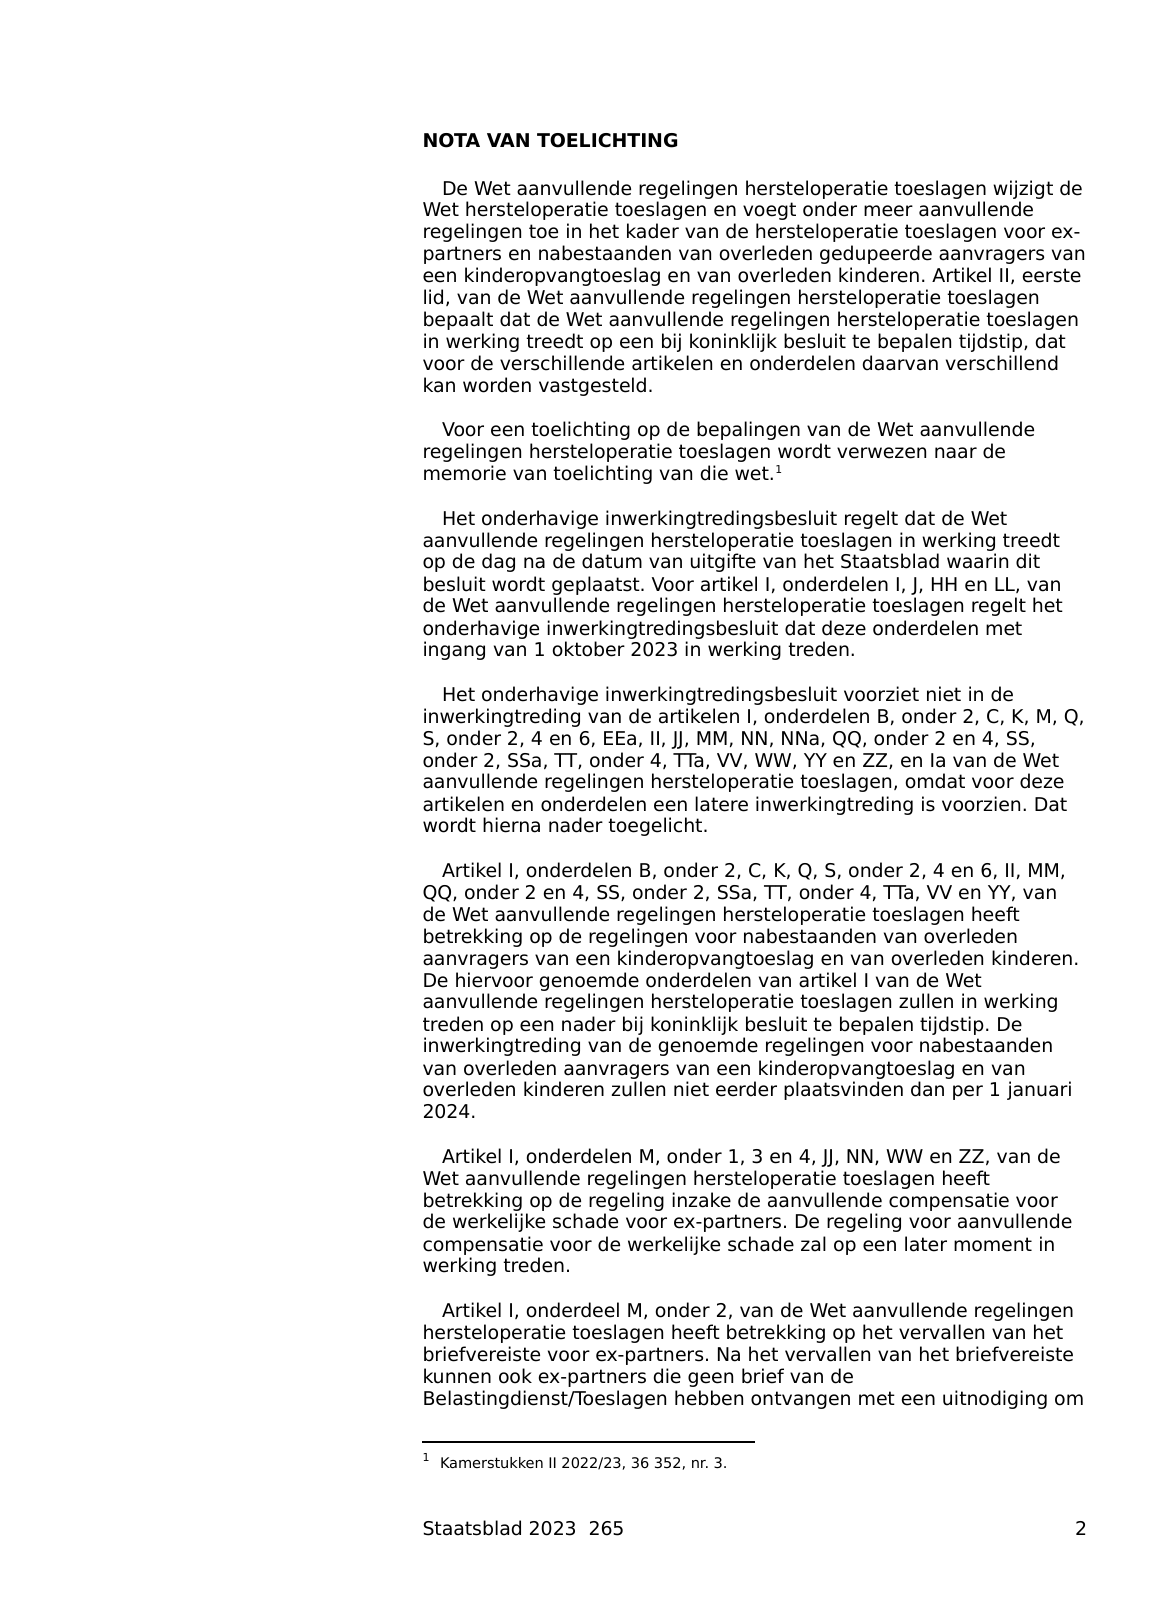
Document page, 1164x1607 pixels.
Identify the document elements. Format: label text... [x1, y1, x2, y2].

text Het onderhavige inwerkingtredingsbesluit regelt dat de Wet aanvullende regelingen hersteloperatie toeslagen in werking treedt op de dag na de datum van uitgifte van het Staatsblad waarin dit besluit wordt geplaatst. Voor artikel I, onderdelen I, J, HH en LL, van de Wet aanvullende regelingen hersteloperatie toeslagen regelt het onderhavige inwerkingtredingsbesluit dat deze onderdelen met ingang van 1 oktober 2023 in werking treden. [422, 507, 1087, 661]
text Artikel I, onderdelen M, onder 1, 3 en 4, JJ, NN, WW en ZZ, van de Wet aanvullende regelingen hersteloperatie toeslagen heeft betrekking op de regeling inzake de aanvullende compensatie voor de werkelijke schade voor ex-partners. De regeling voor aanvullende compensatie voor de werkelijke schade zal op een later moment in werking treden. [422, 1146, 1087, 1277]
text Kamerstukken II 2022/23, 36 352, nr. 3. [422, 1451, 1087, 1473]
subtitle NOTA VAN TOELICHTING [422, 130, 1087, 152]
text Artikel I, onderdelen B, onder 2, C, K, Q, S, onder 2, 4 en 6, II, MM, QQ, onder 2 en 4, SS, onder 2, SSa, TT, onder 4, TTa, VV en YY, van de Wet aanvullende regelingen hersteloperatie toeslagen heeft betrekking op de regelingen voor nabestaanden van overleden aanvragers van een kinderopvangtoeslag en van overleden kinderen. De hiervoor genoemde onderdelen van artikel I van de Wet aanvullende regelingen hersteloperatie toeslagen zullen in werking treden op een nader bij koninklijk besluit te bepalen tijdstip. De inwerkingtreding van de genoemde regelingen voor nabestaanden van overleden aanvragers van een kinderopvangtoeslag en van overleden kinderen zullen niet eerder plaatsvinden dan per 1 januari 2024. [422, 859, 1087, 1123]
text De Wet aanvullende regelingen hersteloperatie toeslagen wijzigt de Wet hersteloperatie toeslagen en voegt onder meer aanvullende regelingen toe in het kader van de hersteloperatie toeslagen voor ex-partners en nabestaanden van overleden gedupeerde aanvragers van een kinderopvangtoeslag en van overleden kinderen. Artikel II, eerste lid, van de Wet aanvullende regelingen hersteloperatie toeslagen bepaalt dat de Wet aanvullende regelingen hersteloperatie toeslagen in werking treedt op een bij koninklijk besluit te bepalen tijdstip, dat voor de verschillende artikelen en onderdelen daarvan verschillend kan worden vastgesteld. [422, 177, 1087, 397]
text Artikel I, onderdeel M, onder 2, van de Wet aanvullende regelingen hersteloperatie toeslagen heeft betrekking op het vervallen van het briefvereiste voor ex-partners. Na het vervallen van het briefvereiste kunnen ook ex-partners die geen brief van de Belastingdienst/Toeslagen hebben ontvangen met een uitnodiging om [422, 1299, 1087, 1409]
text Voor een toelichting op de bepalingen van de Wet aanvullende regelingen hersteloperatie toeslagen wordt verwezen naar de memorie van toelichting van die wet. [422, 419, 1087, 485]
text Het onderhavige inwerkingtredingsbesluit voorziet niet in de inwerkingtreding van de artikelen I, onderdelen B, onder 2, C, K, M, Q, S, onder 2, 4 en 6, EEa, II, JJ, MM, NN, NNa, QQ, onder 2 en 4, SS, onder 2, SSa, TT, onder 4, TTa, VV, WW, YY en ZZ, en Ia van de Wet aanvullende regelingen hersteloperatie toeslagen, omdat voor deze artikelen en onderdelen een latere inwerkingtreding is voorzien. Dat wordt hierna nader toegelicht. [422, 683, 1087, 837]
